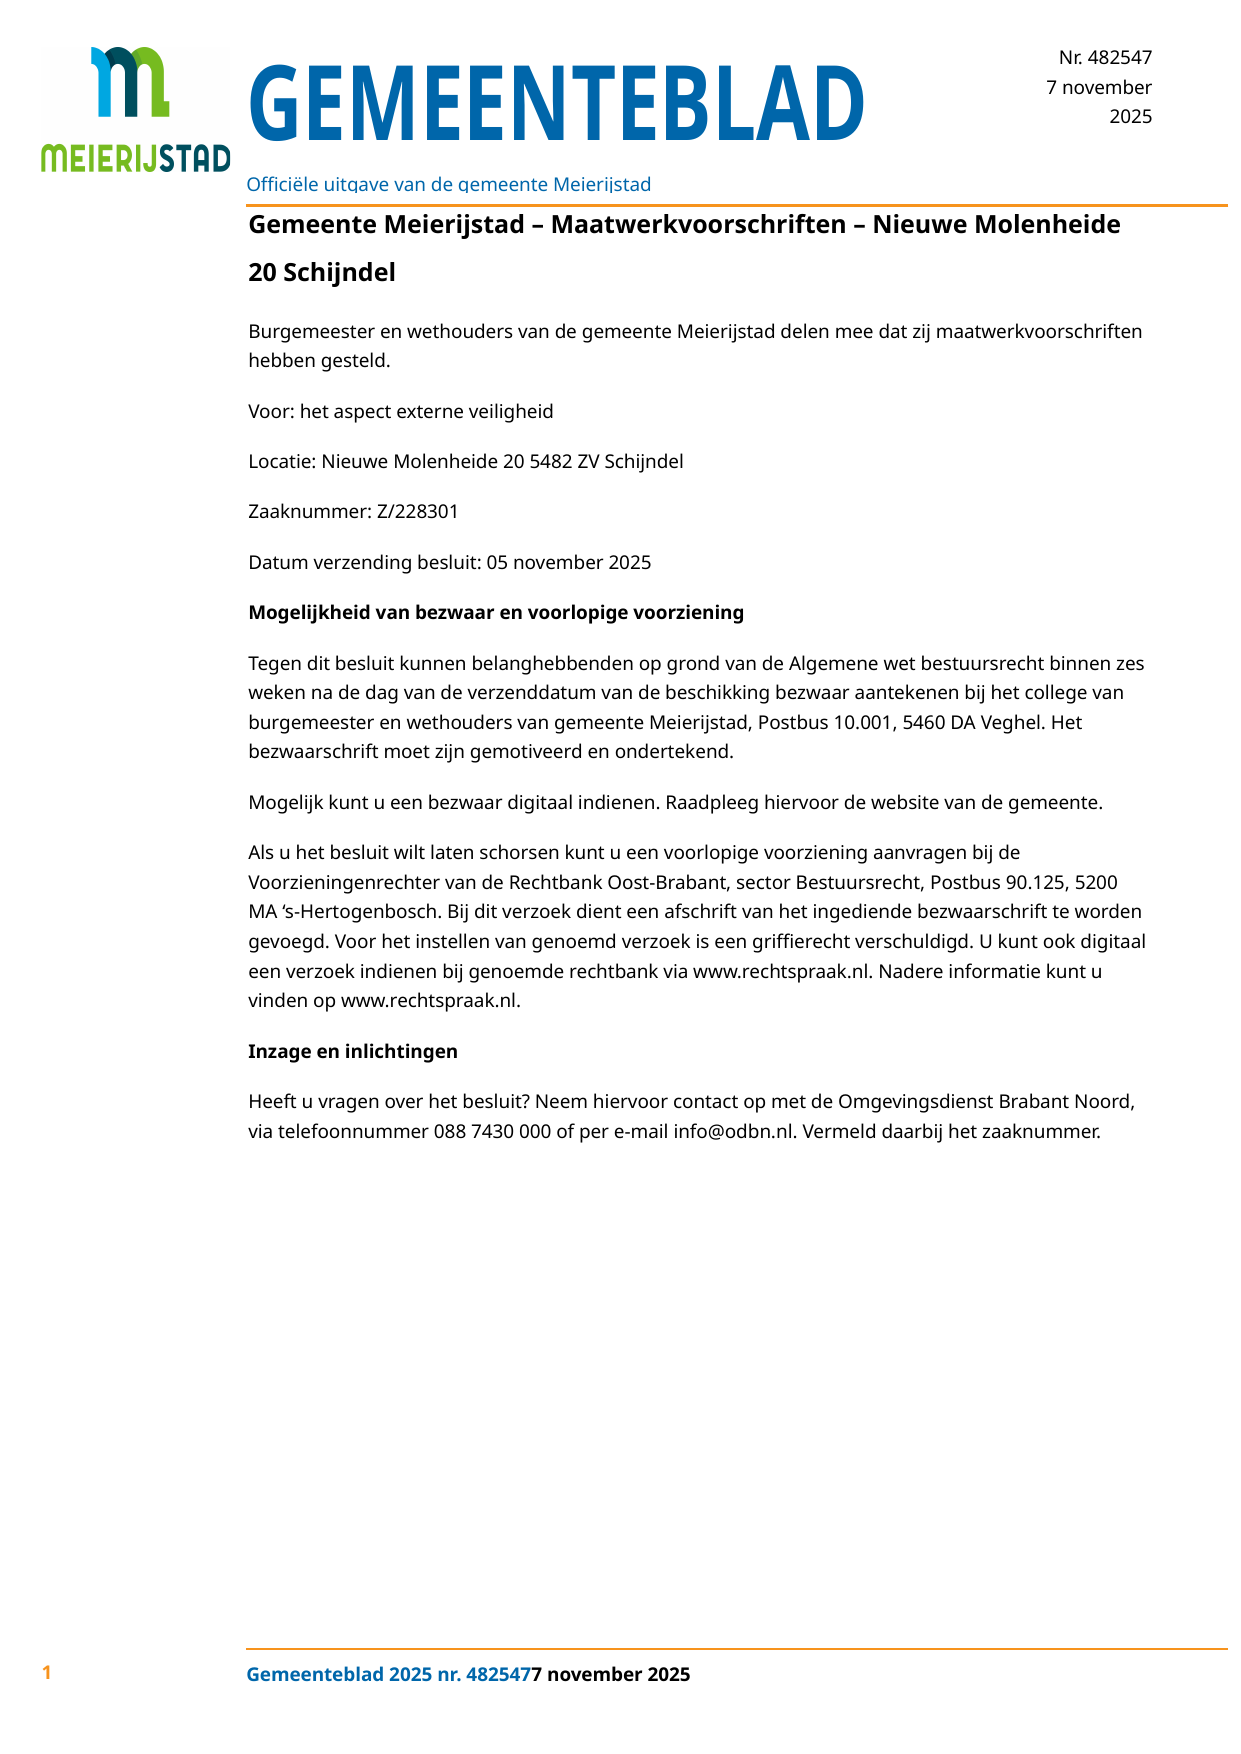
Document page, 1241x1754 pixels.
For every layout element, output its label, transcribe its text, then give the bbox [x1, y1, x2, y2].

text Locatie: Nieuwe Molenheide 20 5482 ZV Schijndel [248, 448, 1152, 474]
text Voor: het aspect externe veiligheid [248, 398, 1152, 424]
text Datum verzending besluit: 05 november 2025 [248, 549, 1152, 575]
text Als u het besluit wilt laten schorsen kunt u een voorlopige voorziening aanvragen bij de Voorzieningenrechter van de Rechtbank Oost-Brabant, sector Bestuursrecht, Postbus 90.125, 5200 MA ‘s-Hertogenbosch. Bij dit verzoek dient een afschrift van het ingediende bezwaarschrift te worden gevoegd. Voor het instellen van genoemd verzoek is een griffierecht verschuldigd. U kunt ook digitaal een verzoek indienen bij genoemde rechtbank via www.rechtspraak.nl. Nadere informatie kunt u vinden op www.rechtspraak.nl. [248, 839, 1152, 1013]
text Zaaknummer: Z/228301 [248, 499, 1152, 524]
text Mogelijk kunt u een bezwaar digitaal indienen. Raadpleeg hiervoor de website van de gemeente. [248, 789, 1152, 815]
text Gemeente Meierijstad – Maatwerkvoorschriften – Nieuwe Molenheide 20 Schijndel [248, 207, 1152, 288]
text Inzage en inlichtingen [248, 1038, 1152, 1064]
text Burgemeester en wethouders van de gemeente Meierijstad delen mee dat zij maatwerkvoorschriften hebben gesteld. [248, 318, 1152, 373]
text Heeft u vragen over het besluit? Neem hiervoor contact op met de Omgevingsdienst Brabant Noord, via telefoonnummer 088 7430 000 of per e-mail info@odbn.nl. Vermeld daarbij het zaaknummer. [248, 1088, 1152, 1144]
text Tegen dit besluit kunnen belanghebbenden op grond van de Algemene wet bestuursrecht binnen zes weken na de dag van de verzenddatum van de beschikking bezwaar aantekenen bij het college van burgemeester en wethouders van gemeente Meierijstad, Postbus 10.001, 5460 DA Veghel. Het bezwaarschrift moet zijn gemotiveerd en ondertekend. [248, 650, 1152, 764]
picture [41, 47, 231, 172]
text Mogelijkheid van bezwaar en voorlopige voorziening [248, 599, 1152, 625]
